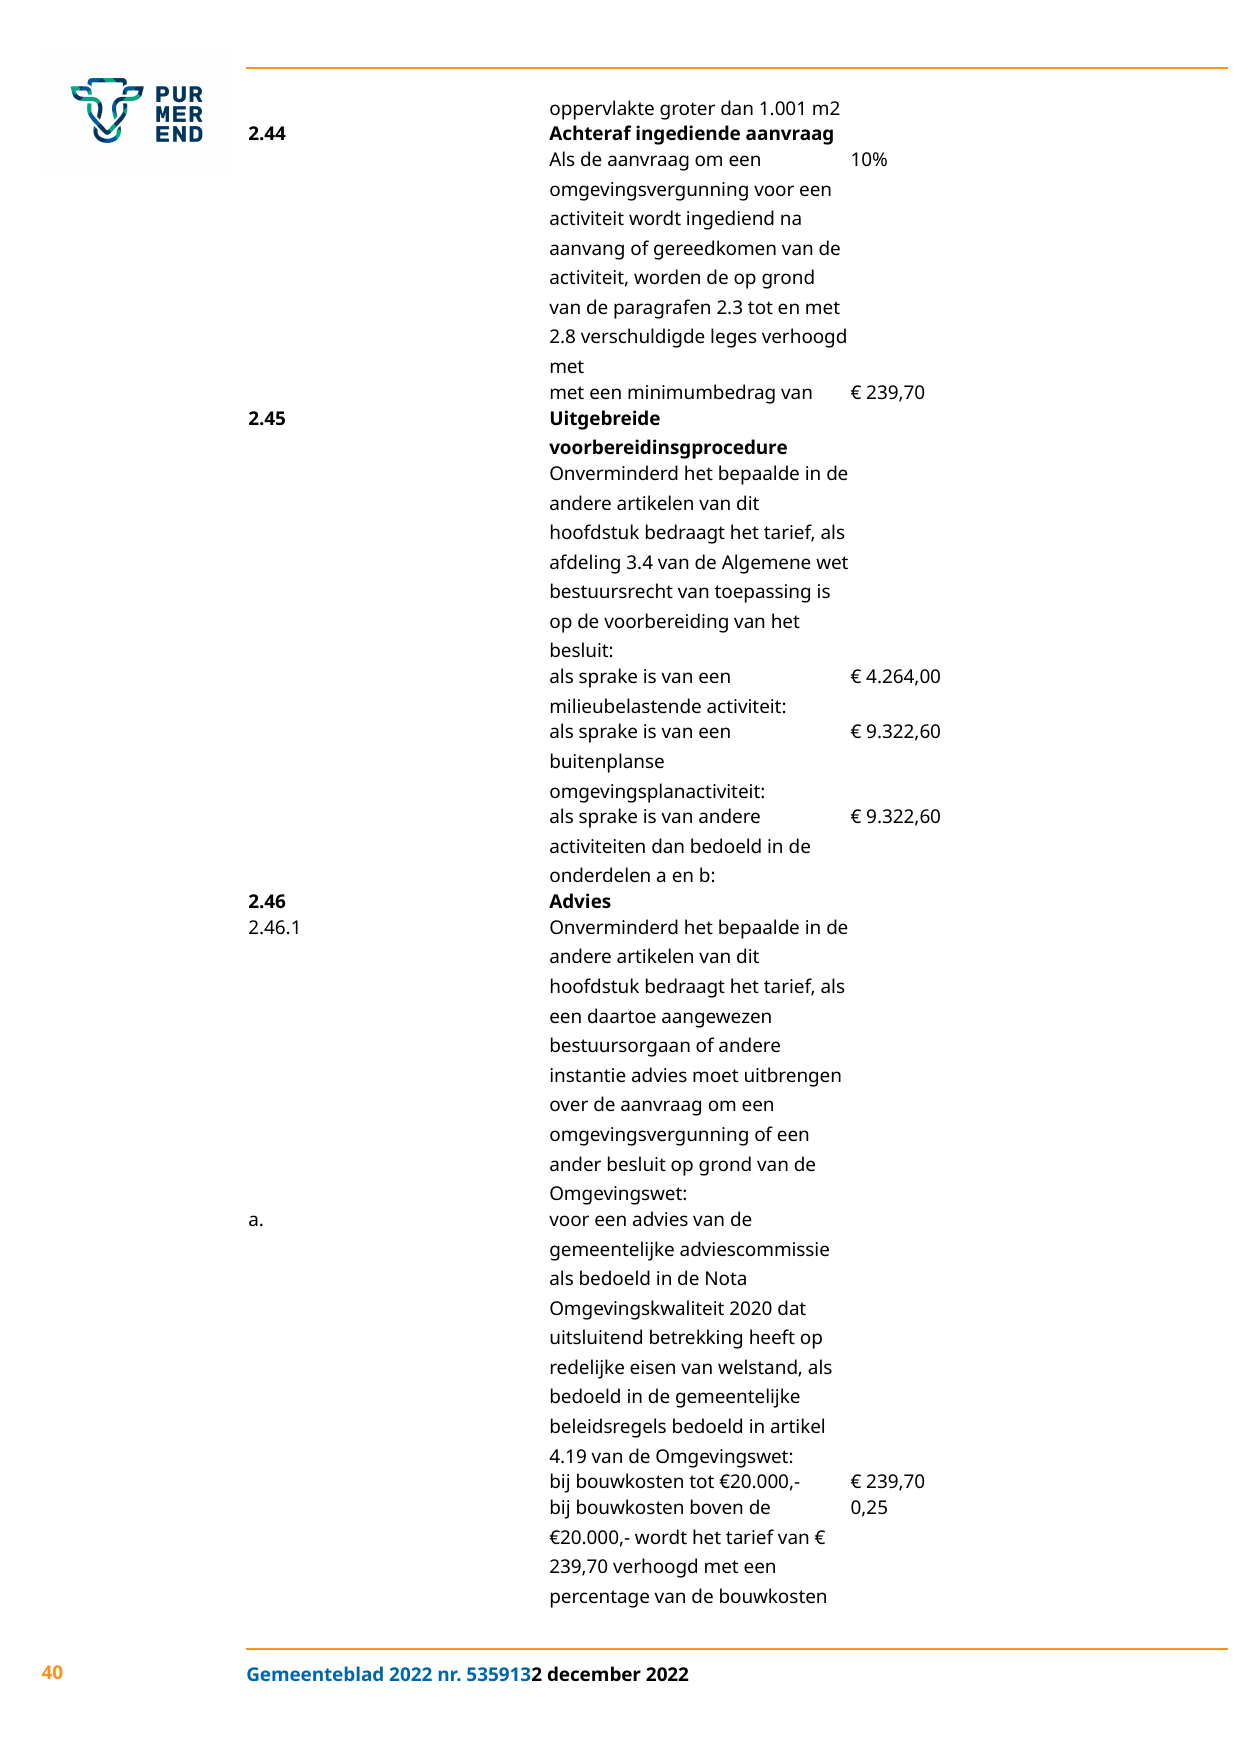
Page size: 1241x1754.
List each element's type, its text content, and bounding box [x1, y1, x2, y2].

table_cell a. [248, 1206, 549, 1468]
table_cell [850, 914, 1152, 1206]
table_cell Achteraf ingediende aanvraag [549, 121, 850, 146]
table_cell Als de aanvraag om een omgevingsvergunning voor een activiteit wordt ingediend na aanvang of gereedkomen van de activiteit, worden de op grond van de paragrafen 2.3 tot en met 2.8 verschuldigde leges verhoogd met [549, 146, 850, 379]
table_cell Advies [549, 889, 850, 914]
table_cell bij bouwkosten boven de €20.000,- wordt het tarief van € 239,70 verhoogd met een percentage van de bouwkosten [549, 1494, 850, 1609]
table_cell 0,25 [850, 1494, 1152, 1609]
table_cell Onverminderd het bepaalde in de andere artikelen van dit hoofdstuk bedraagt het tarief, als afdeling 3.4 van de Algemene wet bestuursrecht van toepassing is op de voorbereiding van het besluit: [549, 460, 850, 663]
table_cell [248, 719, 549, 803]
table_cell Onverminderd het bepaalde in de andere artikelen van dit hoofdstuk bedraagt het tarief, als een daartoe aangewezen bestuursorgaan of andere instantie advies moet uitbrengen over de aanvraag om een omgevingsvergunning of een ander besluit op grond van de Omgevingswet: [549, 914, 850, 1206]
table_cell [850, 95, 1152, 121]
table_cell [850, 460, 1152, 663]
table_cell bij bouwkosten tot €20.000,- [549, 1469, 850, 1494]
table_cell voor een advies van de gemeentelijke adviescommissie als bedoeld in de Nota Omgevingskwaliteit 2020 dat uitsluitend betrekking heeft op redelijke eisen van welstand, als bedoeld in de gemeentelijke beleidsregels bedoeld in artikel 4.19 van de Omgevingswet: [549, 1206, 850, 1468]
table_cell [850, 889, 1152, 914]
table_cell [850, 121, 1152, 146]
picture [41, 47, 231, 172]
table_cell [850, 1206, 1152, 1468]
table_cell 2.46 [248, 889, 549, 914]
table_cell € 4.264,00 [850, 663, 1152, 719]
table_cell als sprake is van een milieubelastende activiteit: [549, 663, 850, 719]
table_cell met een minimumbedrag van [549, 379, 850, 405]
table_cell 2.45 [248, 405, 549, 460]
table_cell [248, 1469, 549, 1494]
table_cell € 9.322,60 [850, 719, 1152, 803]
table_cell 2.46.1 [248, 914, 549, 1206]
table_cell € 239,70 [850, 1469, 1152, 1494]
table_cell [248, 95, 549, 121]
table_cell 10% [850, 146, 1152, 379]
table_cell Uitgebreide voorbereidinsgprocedure [549, 405, 850, 460]
table_cell oppervlakte groter dan 1.001 m2 [549, 95, 850, 121]
table_cell [248, 146, 549, 379]
table_cell als sprake is van een buitenplanse omgevingsplanactiviteit: [549, 719, 850, 803]
table_cell als sprake is van andere activiteiten dan bedoeld in de onderdelen a en b: [549, 804, 850, 888]
table_cell [248, 804, 549, 888]
table_cell [850, 405, 1152, 460]
table_cell [248, 663, 549, 719]
table_cell € 239,70 [850, 379, 1152, 405]
table_cell [248, 1494, 549, 1609]
table_cell € 9.322,60 [850, 804, 1152, 888]
table_cell 2.44 [248, 121, 549, 146]
table_cell [248, 460, 549, 663]
table_cell [248, 379, 549, 405]
